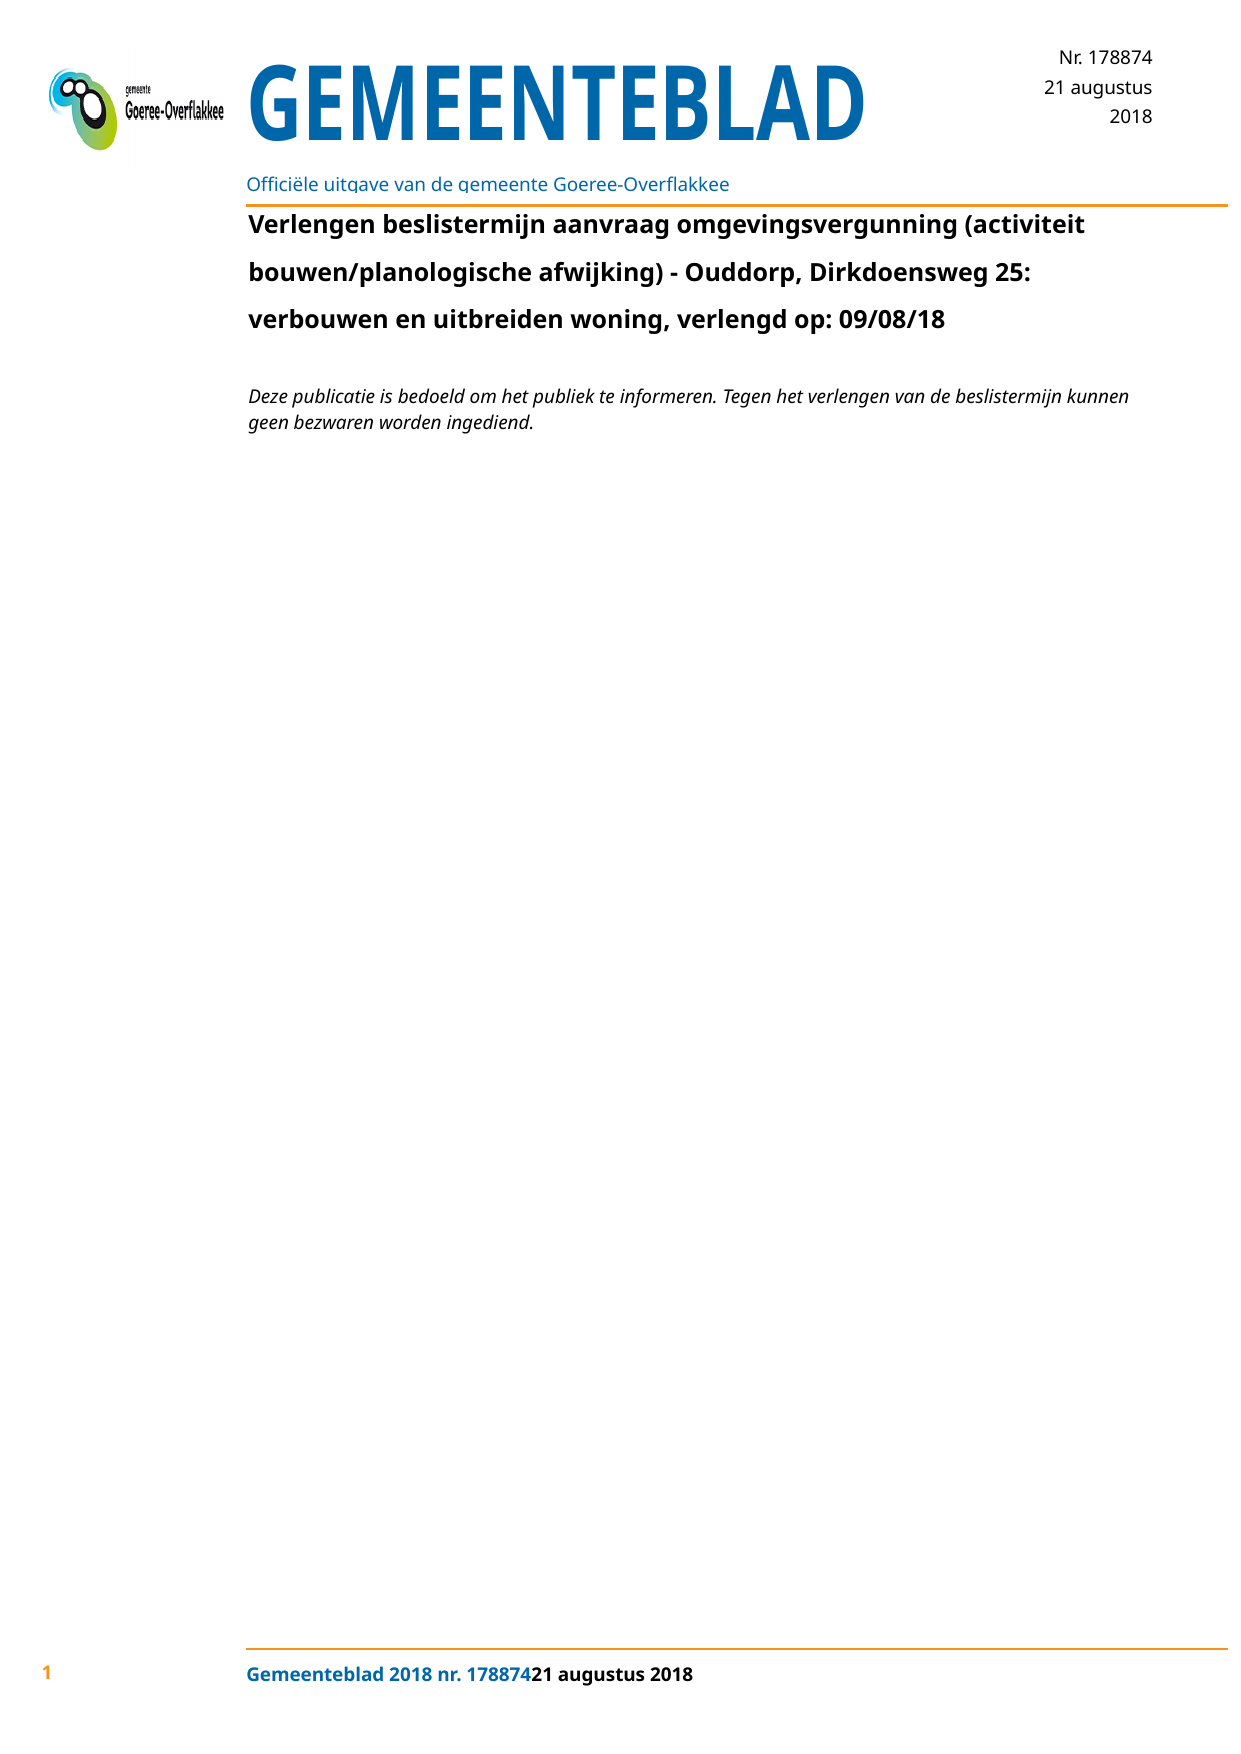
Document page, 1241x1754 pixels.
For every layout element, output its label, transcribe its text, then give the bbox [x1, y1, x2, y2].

picture [41, 47, 231, 172]
text Deze publicatie is bedoeld om het publiek te informeren. Tegen het verlengen van de beslistermijn kunnen geen bezwaren worden ingediend. [248, 384, 1152, 435]
text Verlengen beslistermijn aanvraag omgevingsvergunning (activiteit bouwen/planologische afwijking) - Ouddorp, Dirkdoensweg 25: verbouwen en uitbreiden woning, verlengd op: 09/08/18 [248, 207, 1152, 336]
